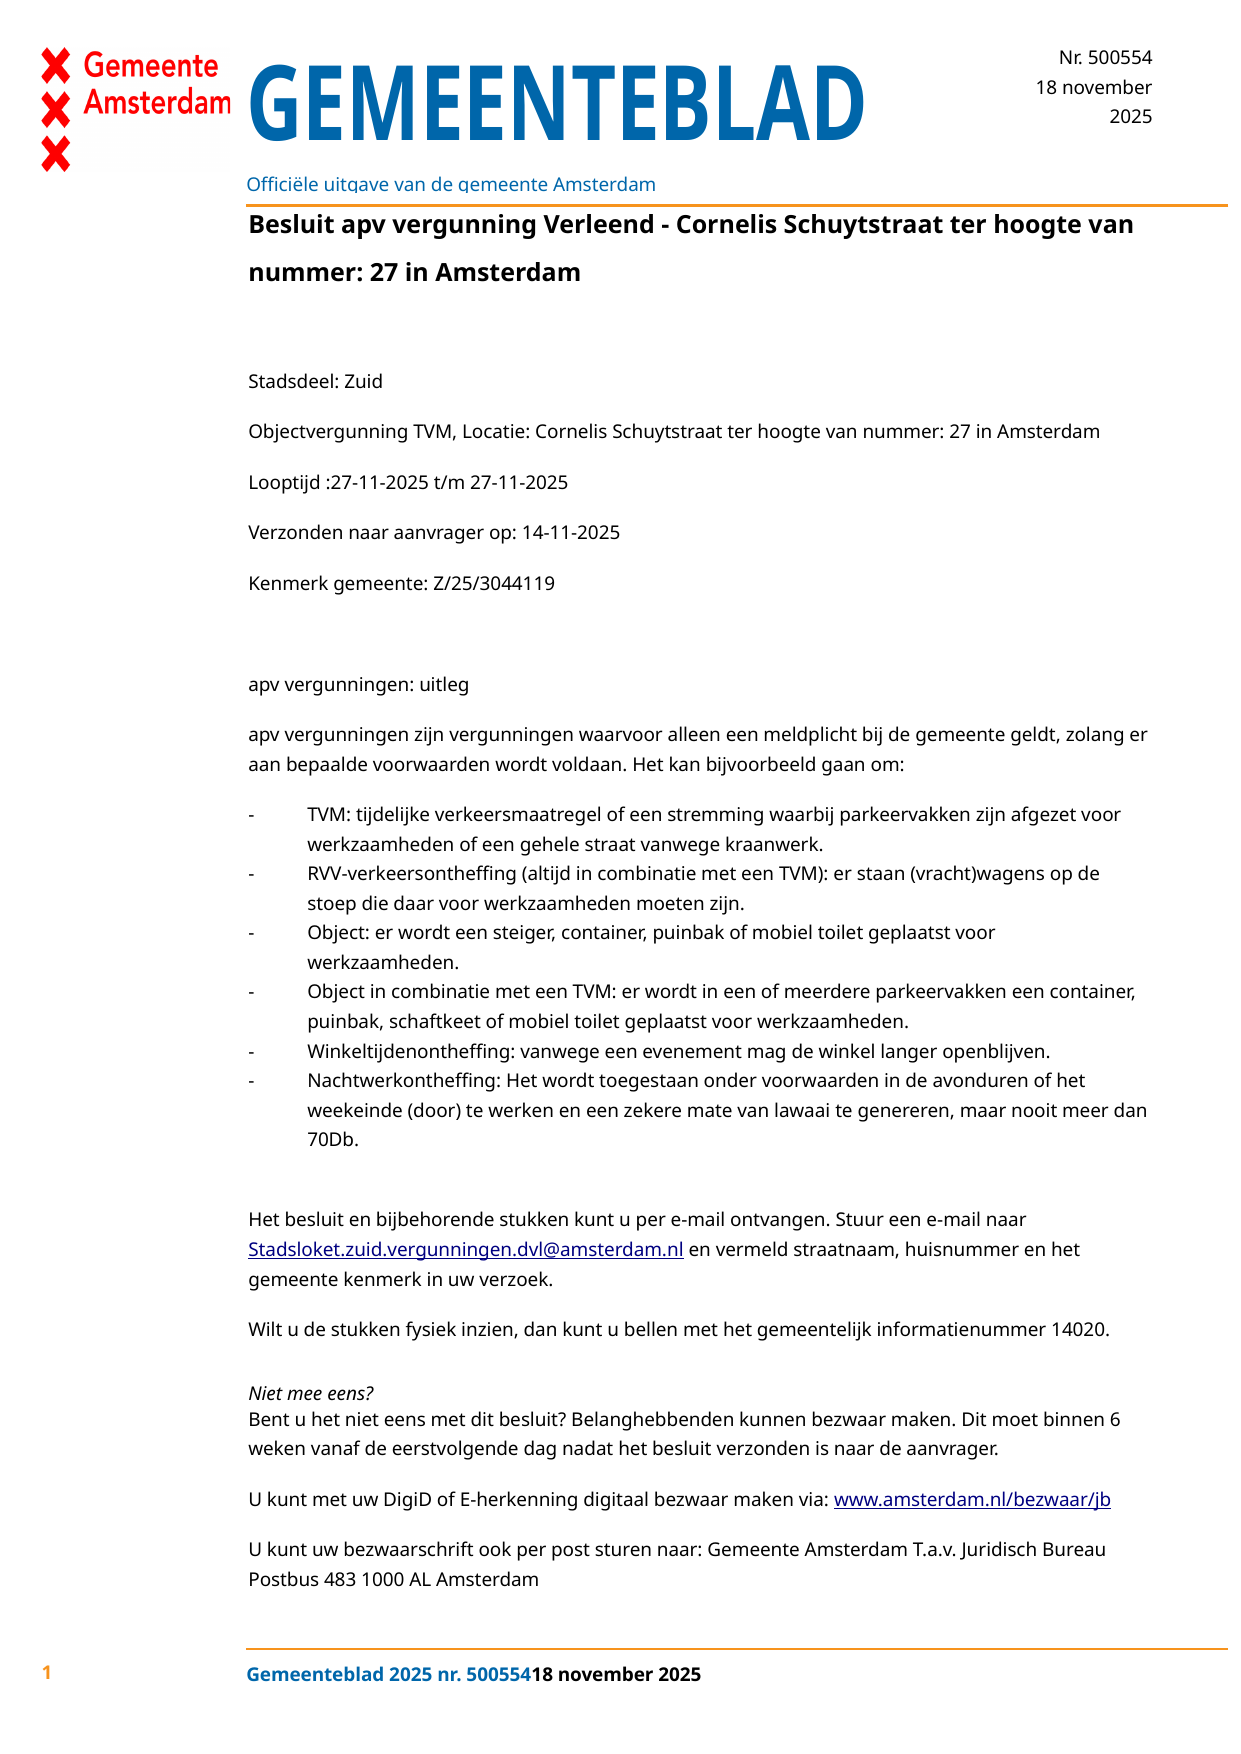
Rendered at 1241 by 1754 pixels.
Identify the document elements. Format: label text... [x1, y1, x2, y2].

list Object in combinatie met een TVM: er wordt in een of meerdere parkeervakken een container, puinbak, schaftkeet of mobiel toilet geplaatst voor werkzaamheden. [248, 979, 1152, 1034]
picture [41, 47, 231, 172]
text Kenmerk gemeente: Z/25/3044119 [248, 570, 1152, 596]
text U kunt uw bezwaarschrift ook per post sturen naar: Gemeente Amsterdam T.a.v. Juridisch Bureau Postbus 483 1000 AL Amsterdam [248, 1536, 1152, 1592]
text apv vergunningen zijn vergunningen waarvoor alleen een meldplicht bij de gemeente geldt, zolang er aan bepaalde voorwaarden wordt voldaan. Het kan bijvoorbeeld gaan om: [248, 721, 1152, 777]
list Object: er wordt een steiger, container, puinbak of mobiel toilet geplaatst voor werkzaamheden. [248, 919, 1152, 975]
text Het besluit en bijbehorende stukken kunt u per e-mail ontvangen. Stuur een e-mail naar Stadsloket.zuid.vergunningen.dvl@amsterdam.nl en vermeld straatnaam, huisnummer en het gemeente kenmerk in uw verzoek. [248, 1207, 1152, 1292]
text Objectvergunning TVM, Locatie: Cornelis Schuytstraat ter hoogte van nummer: 27 in Amsterdam [248, 419, 1152, 444]
text Looptijd :27-11-2025 t/m 27-11-2025 [248, 469, 1152, 495]
list RVV-verkeersontheffing (altijd in combinatie met een TVM): er staan (vracht)wagens op de stoep die daar voor werkzaamheden moeten zijn. [248, 860, 1152, 916]
list Nachtwerkontheffing: Het wordt toegestaan onder voorwaarden in de avonduren of het weekeinde (door) te werken en een zekere mate van lawaai te genereren, maar nooit meer dan 70Db. [248, 1067, 1152, 1152]
text Bent u het niet eens met dit besluit? Belanghebbenden kunnen bezwaar maken. Dit moet binnen 6 weken vanaf de eerstvolgende dag nadat het besluit verzonden is naar de aanvrager. [248, 1406, 1152, 1461]
list TVM: tijdelijke verkeersmaatregel of een stremming waarbij parkeervakken zijn afgezet voor werkzaamheden of een gehele straat vanwege kraanwerk. [248, 801, 1152, 857]
text Wilt u de stukken fysiek inzien, dan kunt u bellen met het gemeentelijk informatienummer 14020. [248, 1316, 1152, 1342]
text Stadsdeel: Zuid [248, 368, 1152, 394]
text Besluit apv vergunning Verleend - Cornelis Schuytstraat ter hoogte van nummer: 27 in Amsterdam [248, 207, 1152, 288]
text Niet mee eens? [248, 1380, 1152, 1406]
text Verzonden naar aanvrager op: 14-11-2025 [248, 519, 1152, 545]
text apv vergunningen: uitleg [248, 671, 1152, 697]
list Winkeltijdenontheffing: vanwege een evenement mag de winkel langer openblijven. [248, 1038, 1152, 1064]
text U kunt met uw DigiD of E-herkenning digitaal bezwaar maken via: www.amsterdam.nl/bezwaar/jb [248, 1486, 1152, 1512]
